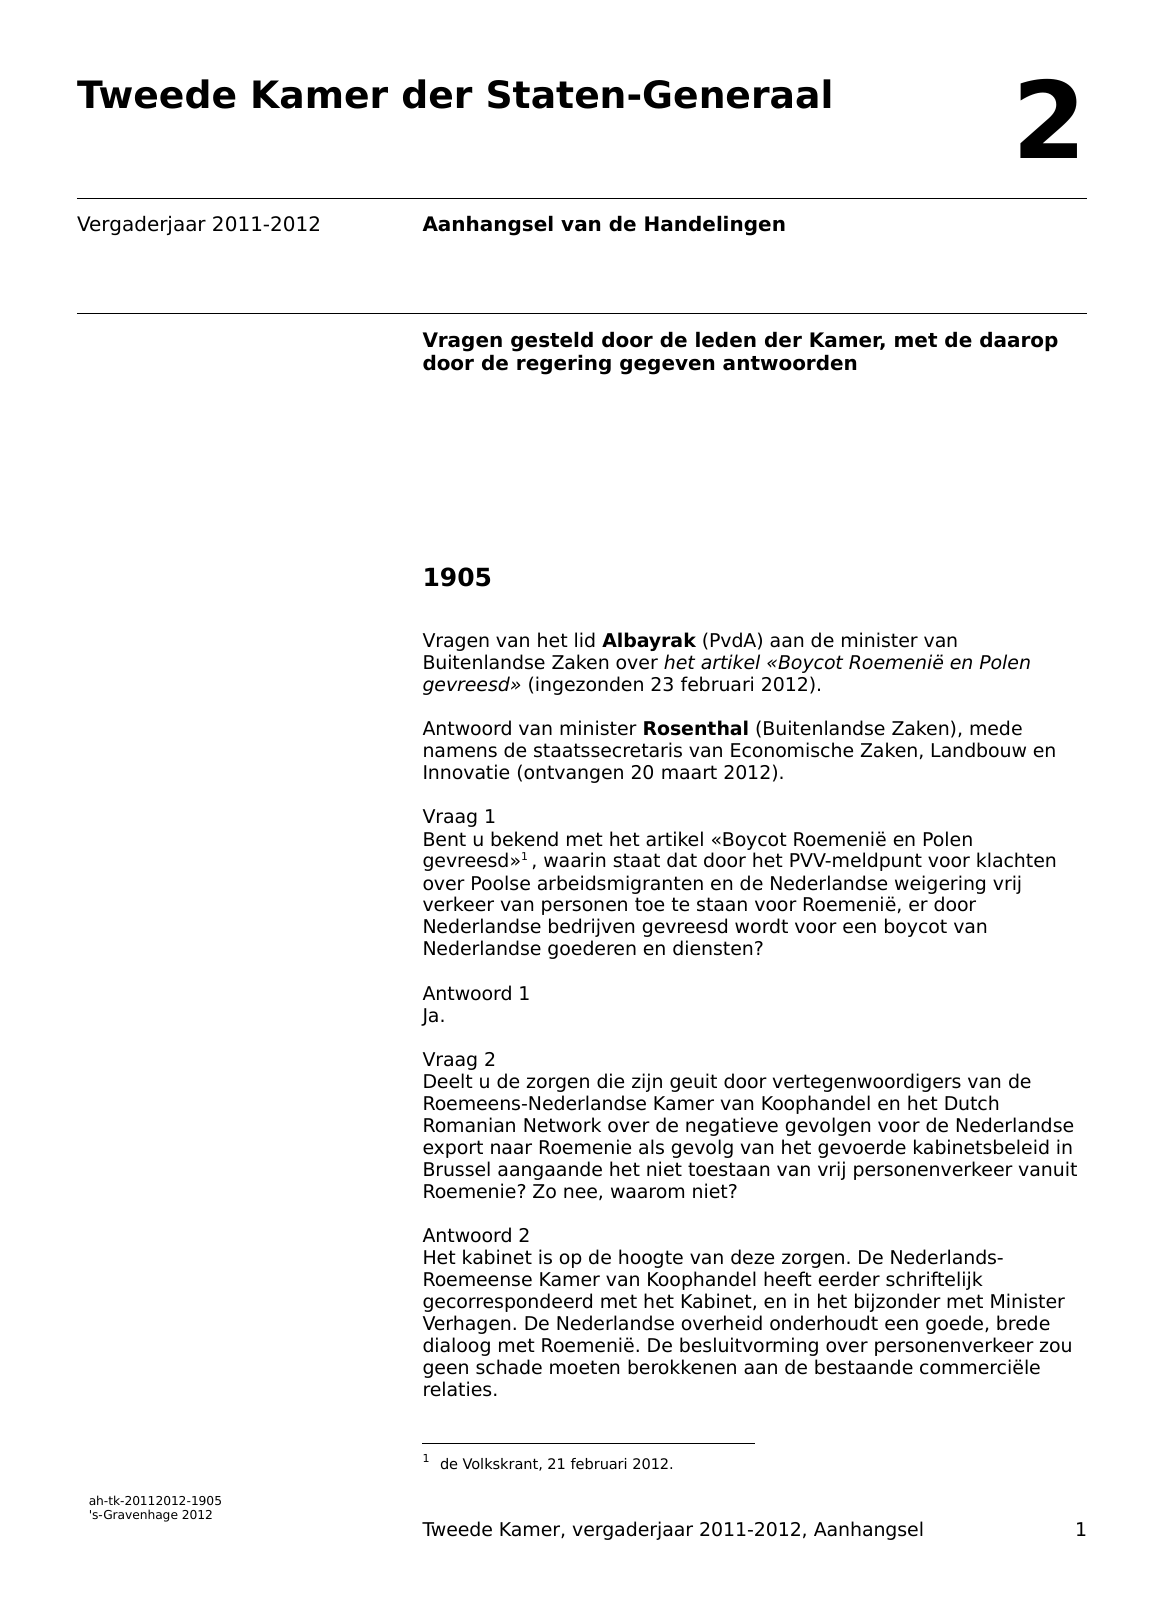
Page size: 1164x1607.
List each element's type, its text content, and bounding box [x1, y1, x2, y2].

text Vraag 1 [422, 806, 1087, 828]
text Vraag 2 [422, 1049, 1087, 1071]
text 's-Gravenhage 2012 [88, 1508, 323, 1522]
text Antwoord 2 [422, 1225, 1087, 1247]
text Bent u bekend met het artikel «Boycot Roemenië en Polen gevreesd», waarin staat dat door het PVV-meldpunt voor klachten over Poolse arbeidsmigranten en de Nederlandse weigering vrij verkeer van personen toe te staan voor Roemenië, er door Nederlandse bedrijven gevreesd wordt voor een boycot van Nederlandse goederen en diensten? [422, 828, 1087, 960]
table_cell [77, 314, 422, 375]
text Antwoord van minister Rosenthal (Buitenlandse Zaken), mede namens de staatssecretaris van Economische Zaken, Landbouw en Innovatie (ontvangen 20 maart 2012). [422, 718, 1087, 784]
text de Volkskrant, 21 februari 2012. [422, 1452, 1087, 1474]
text Het kabinet is op de hoogte van deze zorgen. De Nederlands-Roemeense Kamer van Koophandel heeft eerder schriftelijk gecorrespondeerd met het Kabinet, en in het bijzonder met Minister Verhagen. De Nederlandse overheid onderhoudt een goede, brede dialoog met Roemenië. De besluitvorming over personenverkeer zou geen schade moeten berokkenen aan de bestaande commerciële relaties. [422, 1247, 1087, 1401]
text Vragen van het lid Albayrak (PvdA) aan de minister van Buitenlandse Zaken over het artikel «Boycot Roemenië en Polen gevreesd» (ingezonden 23 februari 2012). [422, 630, 1087, 696]
table_cell Vragen gesteld door de leden der Kamer, met de daarop door de regering gegeven antwoorden [422, 314, 1087, 375]
text Antwoord 1 [422, 982, 1087, 1004]
table_cell Vergaderjaar 2011-2012 [77, 199, 422, 313]
table_header Tweede Kamer der Staten-Generaal [77, 59, 886, 198]
text 1905 [422, 563, 1087, 592]
table_cell Aanhangsel van de Handelingen [422, 199, 1087, 313]
text Deelt u de zorgen die zijn geuit door vertegenwoordigers van de Roemeens-Nederlandse Kamer van Koophandel en het Dutch Romanian Network over de negatieve gevolgen voor de Nederlandse export naar Roemenie als gevolg van het gevoerde kabinetsbeleid in Brussel aangaande het niet toestaan van vrij personenverkeer vanuit Roemenie? Zo nee, waarom niet? [422, 1071, 1087, 1202]
text ah-tk-20112012-1905 [88, 1494, 323, 1508]
text Ja. [422, 1004, 1087, 1026]
table_header 2 [886, 59, 1087, 198]
